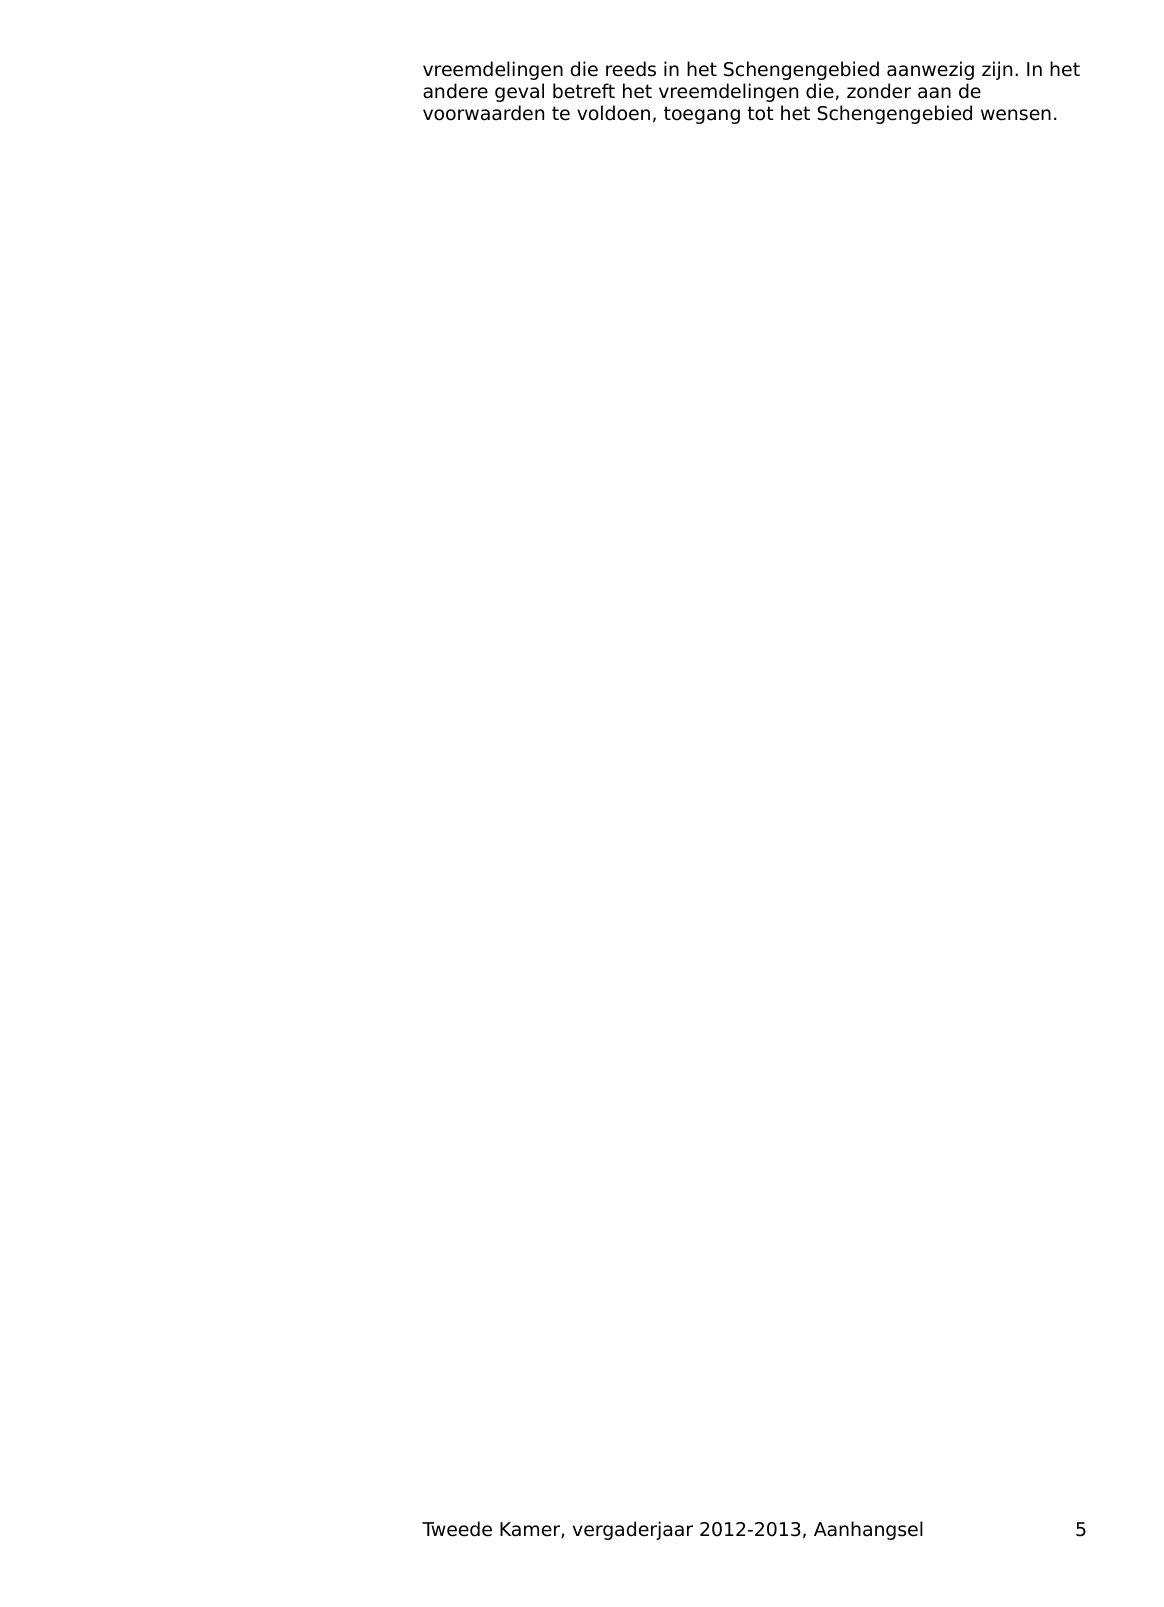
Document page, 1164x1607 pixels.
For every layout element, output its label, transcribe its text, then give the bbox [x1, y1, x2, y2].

text vreemdelingen die reeds in het Schengengebied aanwezig zijn. In het andere geval betreft het vreemdelingen die, zonder aan de voorwaarden te voldoen, toegang tot het Schengengebied wensen. [422, 59, 1087, 125]
